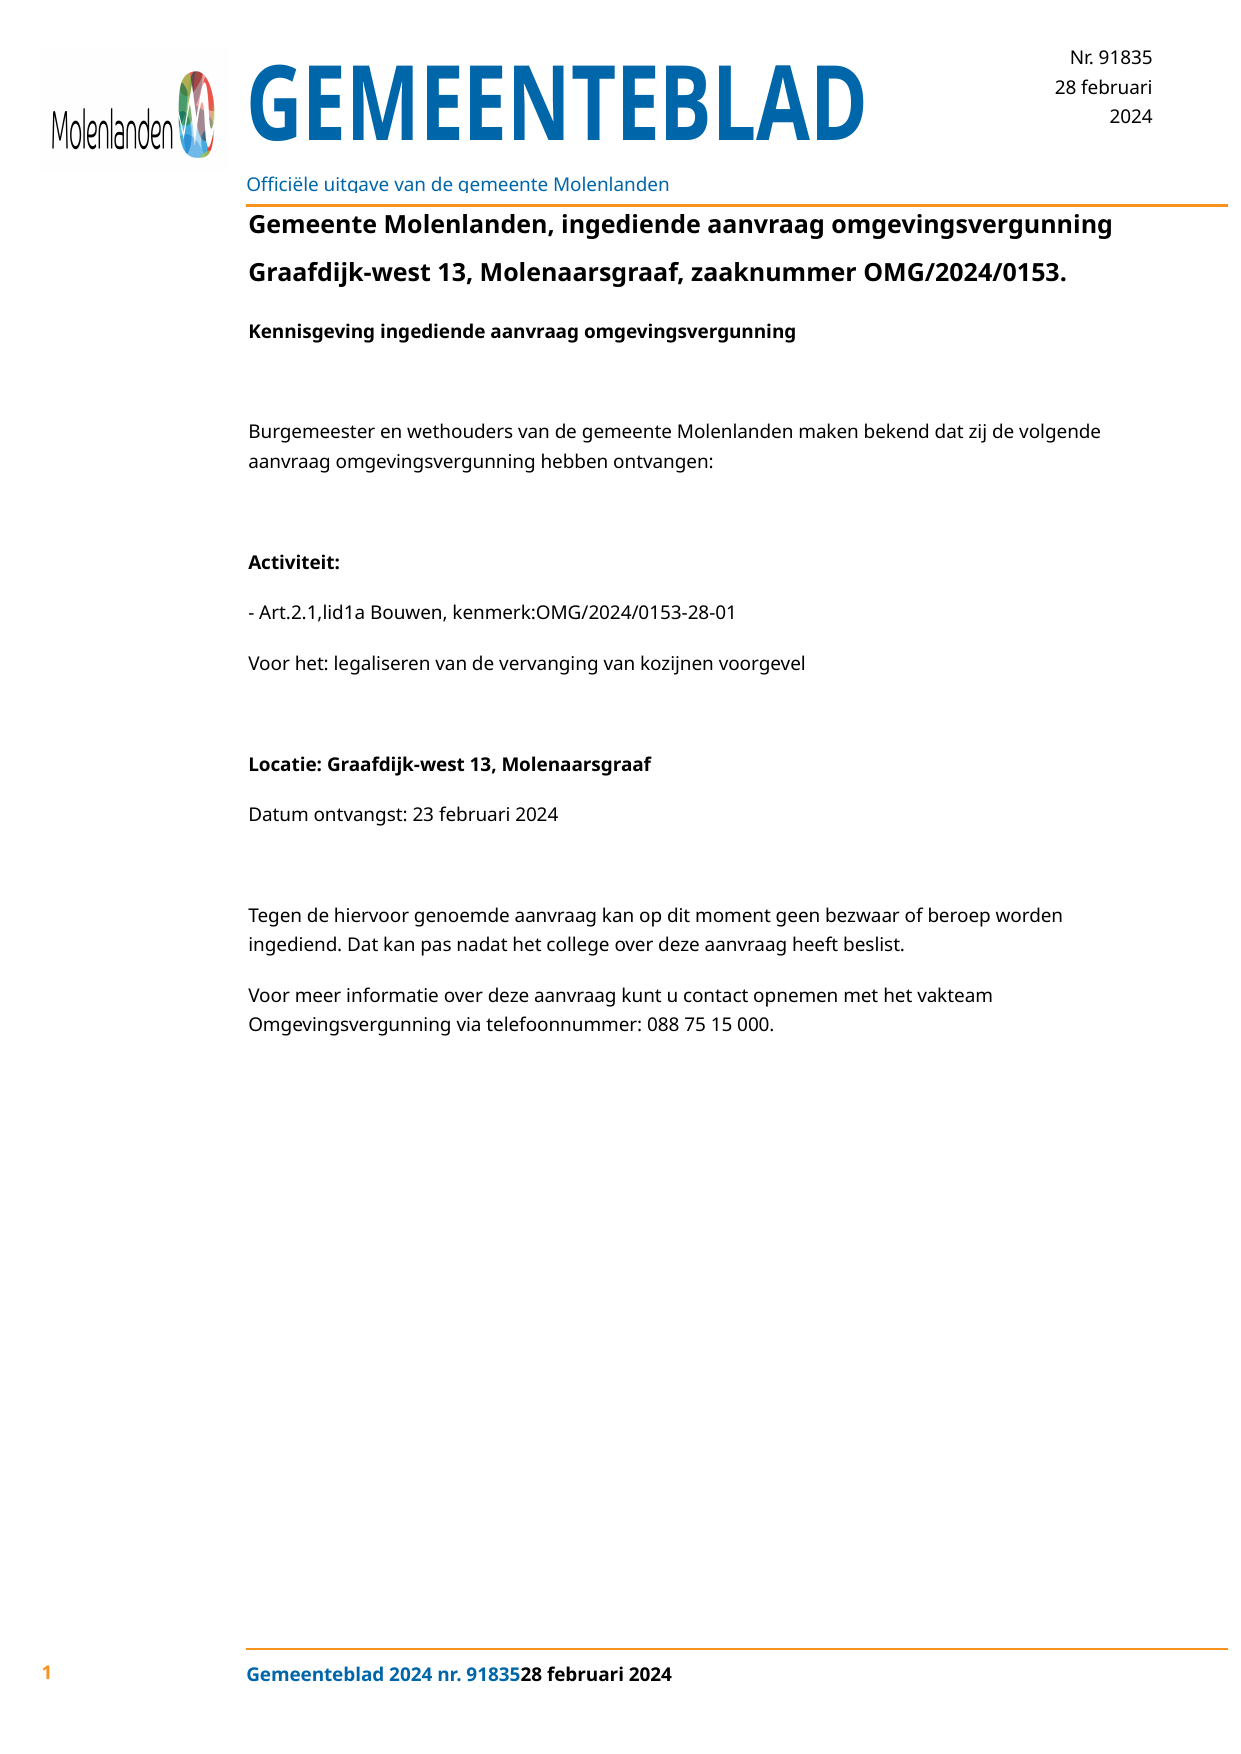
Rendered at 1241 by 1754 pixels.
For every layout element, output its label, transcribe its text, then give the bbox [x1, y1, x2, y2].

text Voor meer informatie over deze aanvraag kunt u contact opnemen met het vakteam Omgevingsvergunning via telefoonnummer: 088 75 15 000. [248, 982, 1152, 1037]
text Kennisgeving ingediende aanvraag omgevingsvergunning [248, 318, 1152, 344]
text Datum ontvangst: 23 februari 2024 [248, 801, 1152, 827]
picture [41, 47, 231, 172]
text - Art.2.1,lid1a Bouwen, kenmerk:OMG/2024/0153-28-01 [248, 599, 1152, 625]
text Burgemeester en wethouders van de gemeente Molenlanden maken bekend dat zij de volgende aanvraag omgevingsvergunning hebben ontvangen: [248, 419, 1152, 474]
text Activiteit: [248, 549, 1152, 575]
text Voor het: legaliseren van de vervanging van kozijnen voorgevel [248, 650, 1152, 676]
text Locatie: Graafdijk-west 13, Molenaarsgraaf [248, 751, 1152, 777]
text Tegen de hiervoor genoemde aanvraag kan op dit moment geen bezwaar of beroep worden ingediend. Dat kan pas nadat het college over deze aanvraag heeft beslist. [248, 902, 1152, 957]
text Gemeente Molenlanden, ingediende aanvraag omgevingsvergunning Graafdijk-west 13, Molenaarsgraaf, zaaknummer OMG/2024/0153. [248, 207, 1152, 288]
